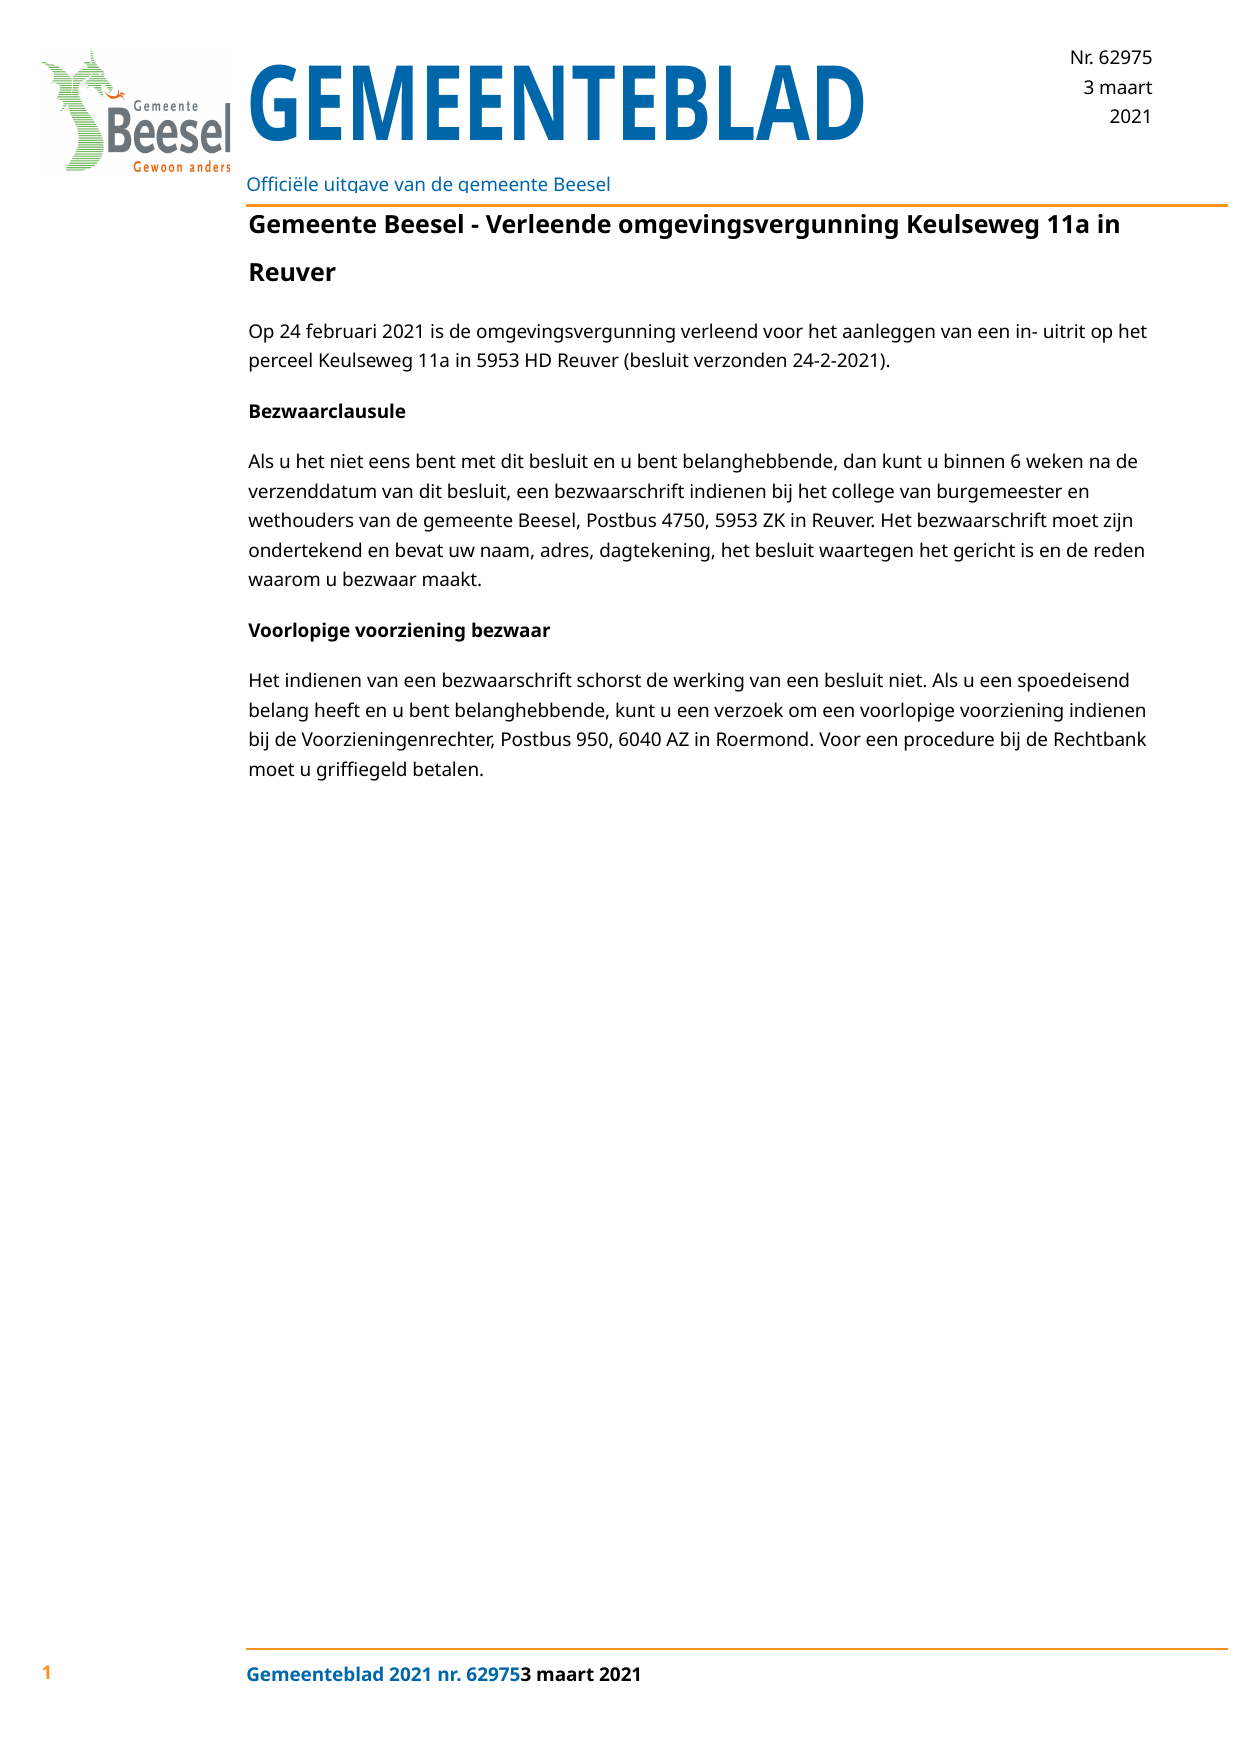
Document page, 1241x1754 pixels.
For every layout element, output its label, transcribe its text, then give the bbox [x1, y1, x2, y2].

text Op 24 februari 2021 is de omgevingsvergunning verleend voor het aanleggen van een in- uitrit op het perceel Keulseweg 11a in 5953 HD Reuver (besluit verzonden 24-2-2021). [248, 318, 1152, 373]
text Voorlopige voorziening bezwaar [248, 617, 1152, 643]
text Bezwaarclausule [248, 398, 1152, 424]
text Het indienen van een bezwaarschrift schorst de werking van een besluit niet. Als u een spoedeisend belang heeft en u bent belanghebbende, kunt u een verzoek om een voorlopige voorziening indienen bij de Voorzieningenrechter, Postbus 950, 6040 AZ in Roermond. Voor een procedure bij de Rechtbank moet u griffiegeld betalen. [248, 667, 1152, 782]
text Als u het niet eens bent met dit besluit en u bent belanghebbende, dan kunt u binnen 6 weken na de verzenddatum van dit besluit, een bezwaarschrift indienen bij het college van burgemeester en wethouders van de gemeente Beesel, Postbus 4750, 5953 ZK in Reuver. Het bezwaarschrift moet zijn ondertekend en bevat uw naam, adres, dagtekening, het besluit waartegen het gericht is en de reden waarom u bezwaar maakt. [248, 448, 1152, 592]
text Gemeente Beesel - Verleende omgevingsvergunning Keulseweg 11a in Reuver [248, 207, 1152, 288]
picture [41, 47, 231, 172]
